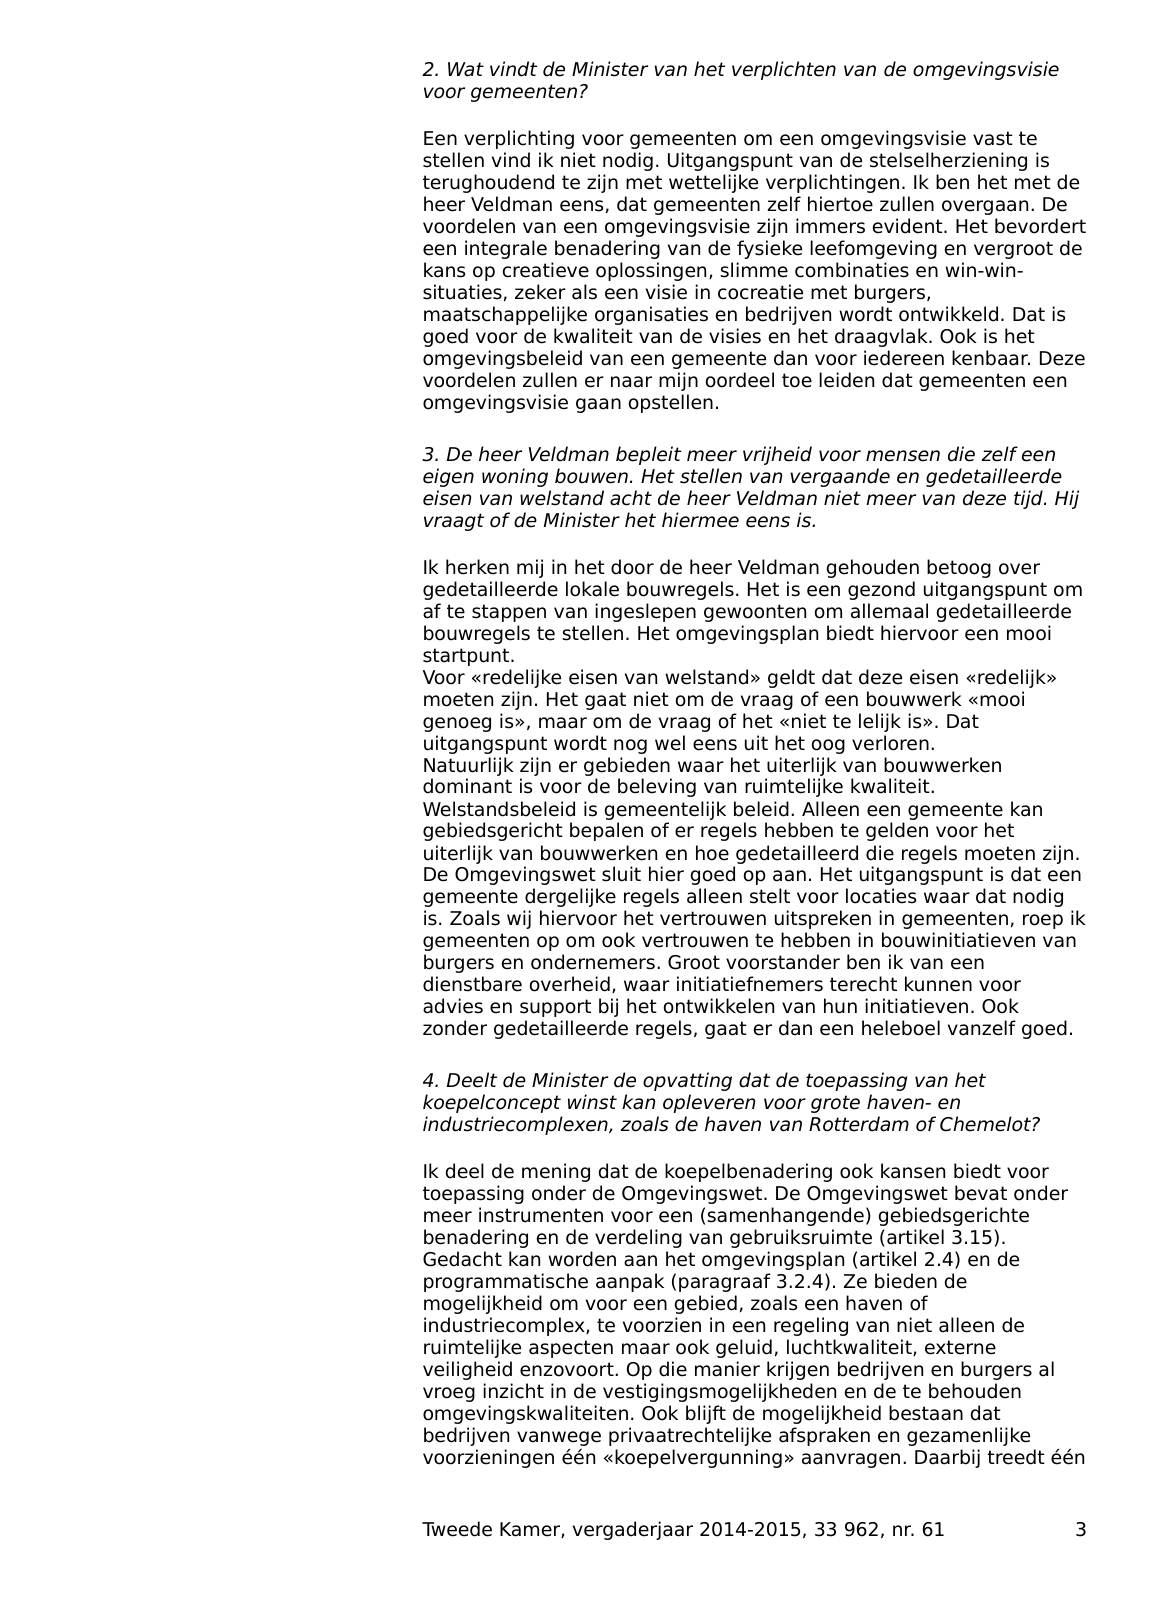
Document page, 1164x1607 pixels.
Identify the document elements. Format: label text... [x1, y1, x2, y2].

text Ik herken mij in het door de heer Veldman gehouden betoog over gedetailleerde lokale bouwregels. Het is een gezond uitgangspunt om af te stappen van ingeslepen gewoonten om allemaal gedetailleerde bouwregels te stellen. Het omgevingsplan biedt hiervoor een mooi startpunt. [422, 557, 1087, 667]
subtitle 4. Deelt de Minister de opvatting dat de toepassing van het koepelconcept winst kan opleveren voor grote haven- en industriecomplexen, zoals de haven van Rotterdam of Chemelot? [422, 1070, 1087, 1136]
subtitle 3. De heer Veldman bepleit meer vrijheid voor mensen die zelf een eigen woning bouwen. Het stellen van vergaande en gedetailleerde eisen van welstand acht de heer Veldman niet meer van deze tijd. Hij vraagt of de Minister het hiermee eens is. [422, 444, 1087, 532]
text Natuurlijk zijn er gebieden waar het uiterlijk van bouwwerken dominant is voor de beleving van ruimtelijke kwaliteit. Welstandsbeleid is gemeentelijk beleid. Alleen een gemeente kan gebiedsgericht bepalen of er regels hebben te gelden voor het uiterlijk van bouwwerken en hoe gedetailleerd die regels moeten zijn. De Omgevingswet sluit hier goed op aan. Het uitgangspunt is dat een gemeente dergelijke regels alleen stelt voor locaties waar dat nodig is. Zoals wij hiervoor het vertrouwen uitspreken in gemeenten, roep ik gemeenten op om ook vertrouwen te hebben in bouwinitiatieven van burgers en ondernemers. Groot voorstander ben ik van een dienstbare overheid, waar initiatiefnemers terecht kunnen voor advies en support bij het ontwikkelen van hun initiatieven. Ook zonder gedetailleerde regels, gaat er dan een heleboel vanzelf goed. [422, 754, 1087, 1040]
text Een verplichting voor gemeenten om een omgevingsvisie vast te stellen vind ik niet nodig. Uitgangspunt van de stelselherziening is terughoudend te zijn met wettelijke verplichtingen. Ik ben het met de heer Veldman eens, dat gemeenten zelf hiertoe zullen overgaan. De voordelen van een omgevingsvisie zijn immers evident. Het bevordert een integrale benadering van de fysieke leefomgeving en vergroot de kans op creatieve oplossingen, slimme combinaties en win-win-situaties, zeker als een visie in cocreatie met burgers, maatschappelijke organisaties en bedrijven wordt ontwikkeld. Dat is goed voor de kwaliteit van de visies en het draagvlak. Ook is het omgevingsbeleid van een gemeente dan voor iedereen kenbaar. Deze voordelen zullen er naar mijn oordeel toe leiden dat gemeenten een omgevingsvisie gaan opstellen. [422, 128, 1087, 414]
subtitle 2. Wat vindt de Minister van het verplichten van de omgevingsvisie voor gemeenten? [422, 59, 1087, 103]
text Voor «redelijke eisen van welstand» geldt dat deze eisen «redelijk» moeten zijn. Het gaat niet om de vraag of een bouwwerk «mooi genoeg is», maar om de vraag of het «niet te lelijk is». Dat uitgangspunt wordt nog wel eens uit het oog verloren. [422, 667, 1087, 754]
text Ik deel de mening dat de koepelbenadering ook kansen biedt voor toepassing onder de Omgevingswet. De Omgevingswet bevat onder meer instrumenten voor een (samenhangende) gebiedsgerichte benadering en de verdeling van gebruiksruimte (artikel 3.15). Gedacht kan worden aan het omgevingsplan (artikel 2.4) en de programmatische aanpak (paragraaf 3.2.4). Ze bieden de mogelijkheid om voor een gebied, zoals een haven of industriecomplex, te voorzien in een regeling van niet alleen de ruimtelijke aspecten maar ook geluid, luchtkwaliteit, externe veiligheid enzovoort. Op die manier krijgen bedrijven en burgers al vroeg inzicht in de vestigingsmogelijkheden en de te behouden omgevingskwaliteiten. Ook blijft de mogelijkheid bestaan dat bedrijven vanwege privaatrechtelijke afspraken en gezamenlijke voorzieningen één «koepelvergunning» aanvragen. Daarbij treedt één [422, 1161, 1087, 1469]
